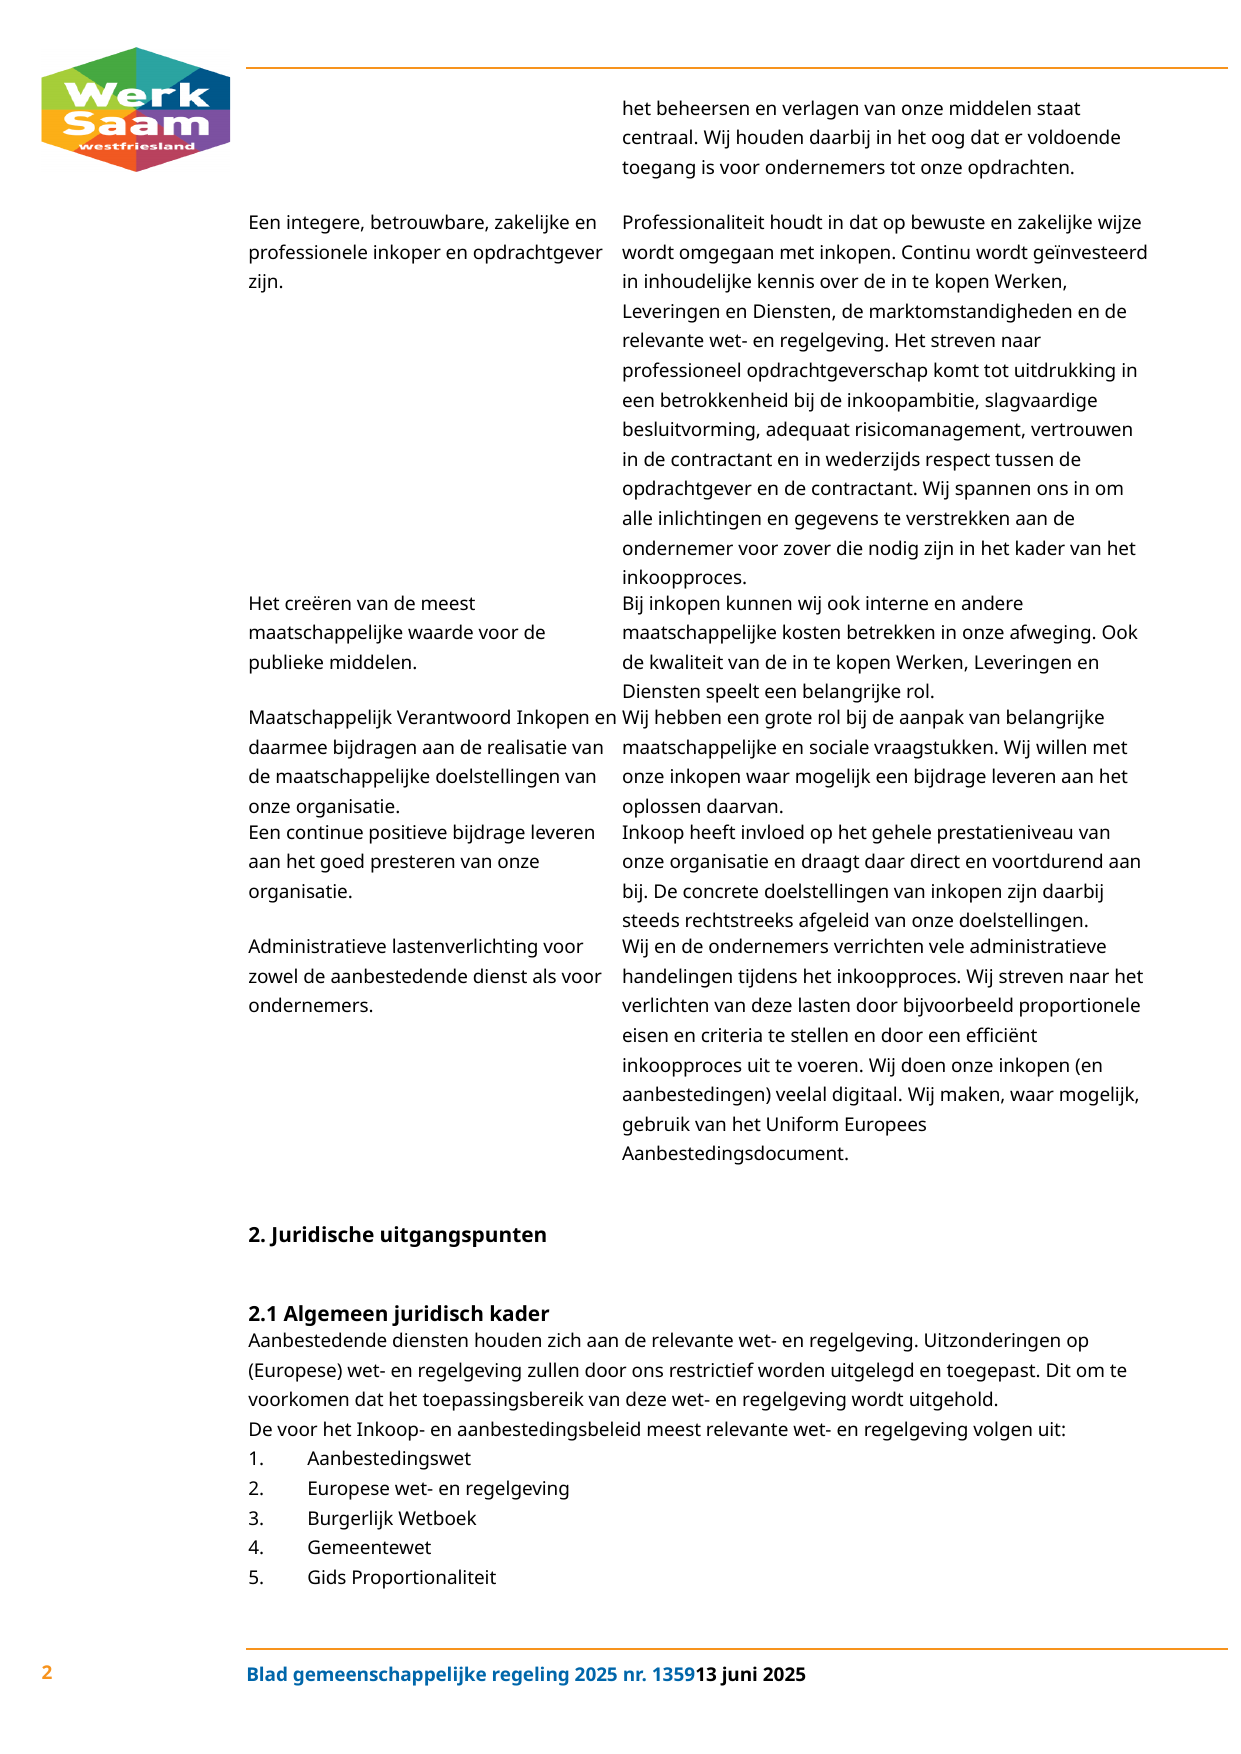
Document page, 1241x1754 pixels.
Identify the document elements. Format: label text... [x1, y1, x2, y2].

table_cell Professionaliteit houdt in dat op bewuste en zakelijke wijze wordt omgegaan met inkopen. Continu wordt geïnvesteerd in inhoudelijke kennis over de in te kopen Werken, Leveringen en Diensten, de marktomstandigheden en de relevante wet- en regelgeving. Het streven naar professioneel opdrachtgeverschap komt tot uitdrukking in een betrokkenheid bij de inkoopambitie, slagvaardige besluitvorming, adequaat risicomanagement, vertrouwen in de contractant en in wederzijds respect tussen de opdrachtgever en de contractant. Wij spannen ons in om alle inlichtingen en gegevens te verstrekken aan de ondernemer voor zover die nodig zijn in het kader van het inkoopproces. [622, 209, 1152, 590]
picture [41, 47, 231, 172]
table_cell Wij hebben een grote rol bij de aanpak van belangrijke maatschappelijke en sociale vraagstukken. Wij willen met onze inkopen waar mogelijk een bijdrage leveren aan het oplossen daarvan. [622, 705, 1152, 819]
table_cell Bij inkopen kunnen wij ook interne en andere maatschappelijke kosten betrekken in onze afweging. Ook de kwaliteit van de in te kopen Werken, Leveringen en Diensten speelt een belangrijke rol. [622, 590, 1152, 704]
table_cell Maatschappelijk Verantwoord Inkopen en daarmee bijdragen aan de realisatie van de maatschappelijke doelstellingen van onze organisatie. [248, 705, 622, 819]
table_cell Het creëren van de meest maatschappelijke waarde voor de publieke middelen. [248, 590, 622, 704]
table_cell Wij en de ondernemers verrichten vele administratieve handelingen tijdens het inkoopproces. Wij streven naar het verlichten van deze lasten door bijvoorbeeld proportionele eisen en criteria te stellen en door een efficiënt inkoopproces uit te voeren. Wij doen onze inkopen (en aanbestedingen) veelal digitaal. Wij maken, waar mogelijk, gebruik van het Uniform Europees Aanbestedingsdocument. [622, 934, 1152, 1166]
table_cell Een integere, betrouwbare, zakelijke en professionele inkoper en opdrachtgever zijn. [248, 209, 622, 590]
text 2. Juridische uitgangspunten [248, 1220, 1152, 1248]
list Gemeentewet [248, 1534, 1152, 1560]
text 2.1 Algemeen juridisch kader [248, 1299, 1152, 1327]
text Aanbestedende diensten houden zich aan de relevante wet- en regelgeving. Uitzonderingen op (Europese) wet- en regelgeving zullen door ons restrictief worden uitgelegd en toegepast. Dit om te voorkomen dat het toepassingsbereik van deze wet- en regelgeving wordt uitgehold. [248, 1327, 1152, 1412]
list Gids Proportionaliteit [248, 1564, 1152, 1589]
list Aanbestedingswet [248, 1446, 1152, 1471]
table_cell Administratieve lastenverlichting voor zowel de aanbestedende dienst als voor ondernemers. [248, 934, 622, 1166]
list Burgerlijk Wetboek [248, 1505, 1152, 1530]
table_cell het beheersen en verlagen van onze middelen staat centraal. Wij houden daarbij in het oog dat er voldoende toegang is voor ondernemers tot onze opdrachten. [622, 95, 1152, 209]
table_cell [248, 95, 622, 209]
list Europese wet- en regelgeving [248, 1475, 1152, 1501]
table_cell Inkoop heeft invloed op het gehele prestatieniveau van onze organisatie en draagt daar direct en voortdurend aan bij. De concrete doelstellingen van inkopen zijn daarbij steeds rechtstreeks afgeleid van onze doelstellingen. [622, 819, 1152, 933]
text De voor het Inkoop- en aanbestedingsbeleid meest relevante wet- en regelgeving volgen uit: [248, 1416, 1152, 1442]
table_cell Een continue positieve bijdrage leveren aan het goed presteren van onze organisatie. [248, 819, 622, 933]
